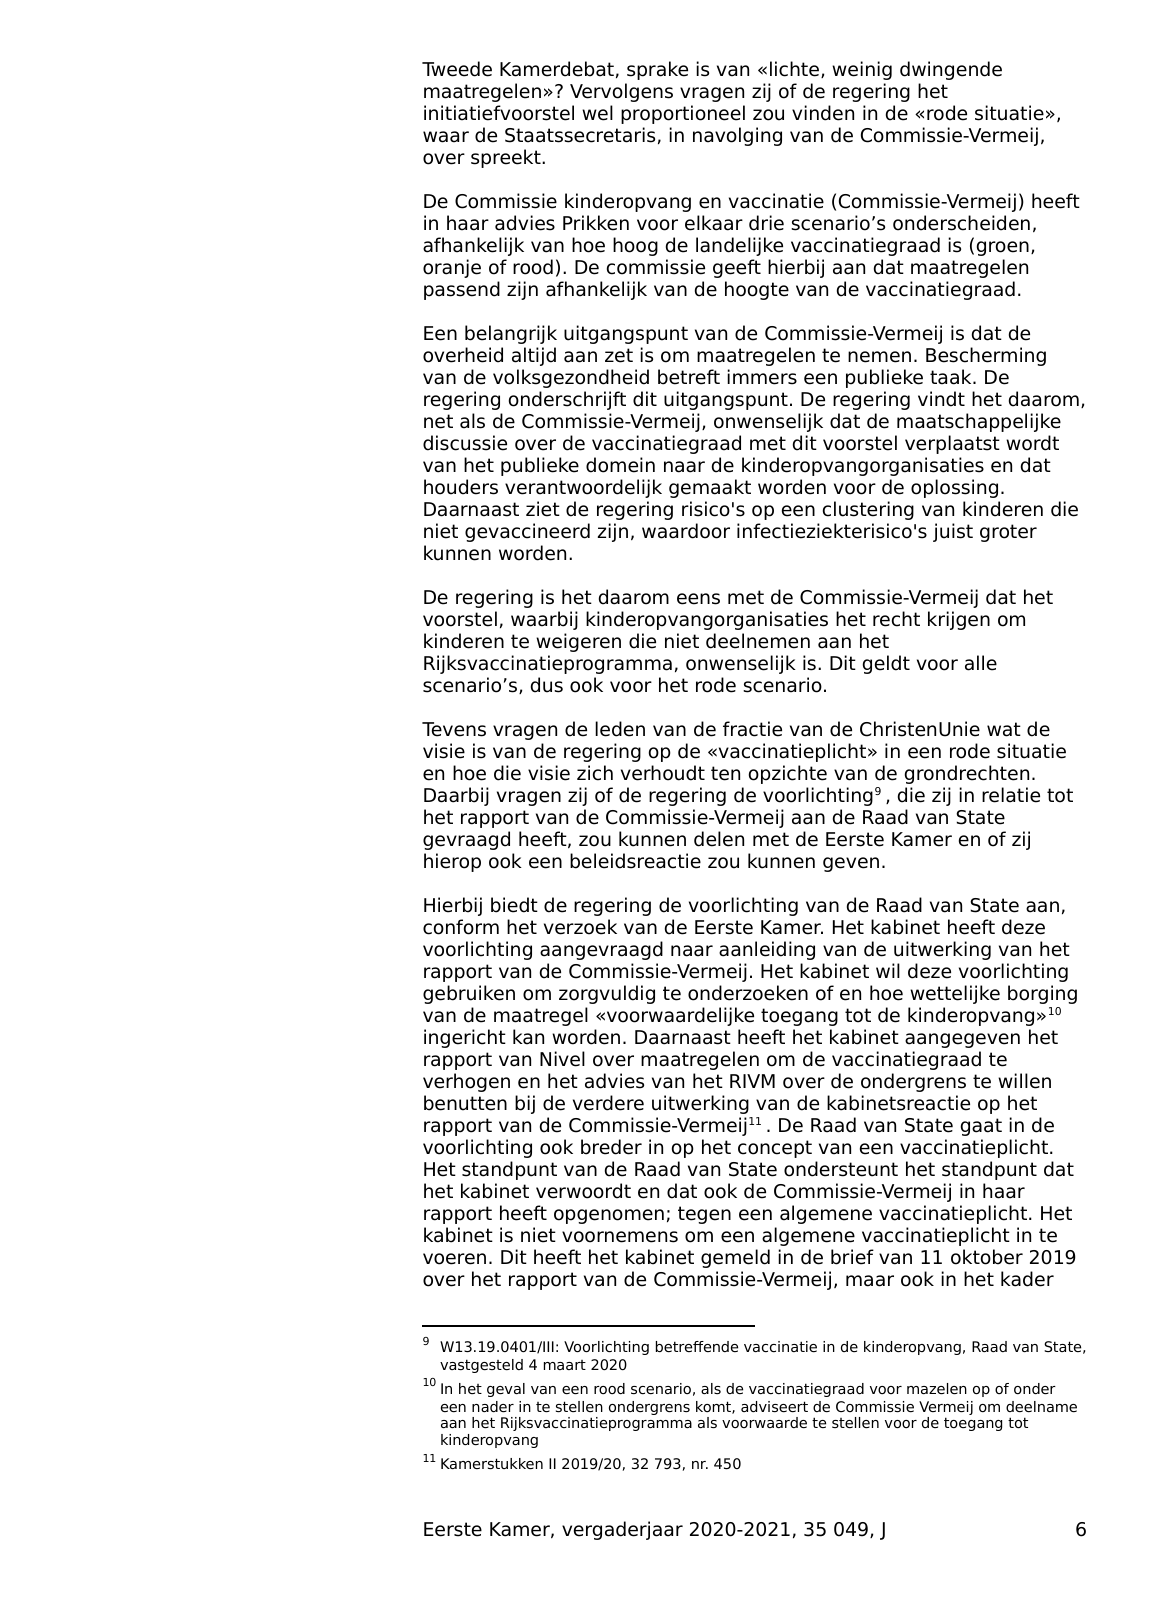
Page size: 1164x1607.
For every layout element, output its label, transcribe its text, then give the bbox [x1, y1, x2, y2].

text Tweede Kamerdebat, sprake is van «lichte, weinig dwingende maatregelen»? Vervolgens vragen zij of de regering het initiatiefvoorstel wel proportioneel zou vinden in de «rode situatie», waar de Staatssecretaris, in navolging van de Commissie-Vermeij, over spreekt. [422, 59, 1087, 169]
text De Commissie kinderopvang en vaccinatie (Commissie-Vermeij) heeft in haar advies Prikken voor elkaar drie scenario’s onderscheiden, afhankelijk van hoe hoog de landelijke vaccinatiegraad is (groen, oranje of rood). De commissie geeft hierbij aan dat maatregelen passend zijn afhankelijk van de hoogte van de vaccinatiegraad. [422, 191, 1087, 301]
text Tevens vragen de leden van de fractie van de ChristenUnie wat de visie is van de regering op de «vaccinatieplicht» in een rode situatie en hoe die visie zich verhoudt ten opzichte van de grondrechten. Daarbij vragen zij of de regering de voorlichting, die zij in relatie tot het rapport van de Commissie-Vermeij aan de Raad van State gevraagd heeft, zou kunnen delen met de Eerste Kamer en of zij hierop ook een beleidsreactie zou kunnen geven. [422, 719, 1087, 873]
text Hierbij biedt de regering de voorlichting van de Raad van State aan, conform het verzoek van de Eerste Kamer. Het kabinet heeft deze voorlichting aangevraagd naar aanleiding van de uitwerking van het rapport van de Commissie-Vermeij. Het kabinet wil deze voorlichting gebruiken om zorgvuldig te onderzoeken of en hoe wettelijke borging van de maatregel «voorwaardelijke toegang tot de kinderopvang» ingericht kan worden. Daarnaast heeft het kabinet aangegeven het rapport van Nivel over maatregelen om de vaccinatiegraad te verhogen en het advies van het RIVM over de ondergrens te willen benutten bij de verdere uitwerking van de kabinetsreactie op het rapport van de Commissie-Vermeij. De Raad van State gaat in de voorlichting ook breder in op het concept van een vaccinatieplicht. Het standpunt van de Raad van State ondersteunt het standpunt dat het kabinet verwoordt en dat ook de Commissie-Vermeij in haar rapport heeft opgenomen; tegen een algemene vaccinatieplicht. Het kabinet is niet voornemens om een algemene vaccinatieplicht in te voeren. Dit heeft het kabinet gemeld in de brief van 11 oktober 2019 over het rapport van de Commissie-Vermeij, maar ook in het kader [422, 895, 1087, 1291]
text Kamerstukken II 2019/20, 32 793, nr. 450 [422, 1452, 1087, 1474]
text In het geval van een rood scenario, als de vaccinatiegraad voor mazelen op of onder een nader in te stellen ondergrens komt, adviseert de Commissie Vermeij om deelname aan het Rijksvaccinatieprogramma als voorwaarde te stellen voor de toegang tot kinderopvang [422, 1377, 1087, 1449]
text De regering is het daarom eens met de Commissie-Vermeij dat het voorstel, waarbij kinderopvangorganisaties het recht krijgen om kinderen te weigeren die niet deelnemen aan het Rijksvaccinatieprogramma, onwenselijk is. Dit geldt voor alle scenario’s, dus ook voor het rode scenario. [422, 587, 1087, 697]
text Een belangrijk uitgangspunt van de Commissie-Vermeij is dat de overheid altijd aan zet is om maatregelen te nemen. Bescherming van de volksgezondheid betreft immers een publieke taak. De regering onderschrijft dit uitgangspunt. De regering vindt het daarom, net als de Commissie-Vermeij, onwenselijk dat de maatschappelijke discussie over de vaccinatiegraad met dit voorstel verplaatst wordt van het publieke domein naar de kinderopvangorganisaties en dat houders verantwoordelijk gemaakt worden voor de oplossing. Daarnaast ziet de regering risico's op een clustering van kinderen die niet gevaccineerd zijn, waardoor infectieziekterisico's juist groter kunnen worden. [422, 323, 1087, 565]
text W13.19.0401/III: Voorlichting betreffende vaccinatie in de kinderopvang, Raad van State, vastgesteld 4 maart 2020 [422, 1335, 1087, 1374]
